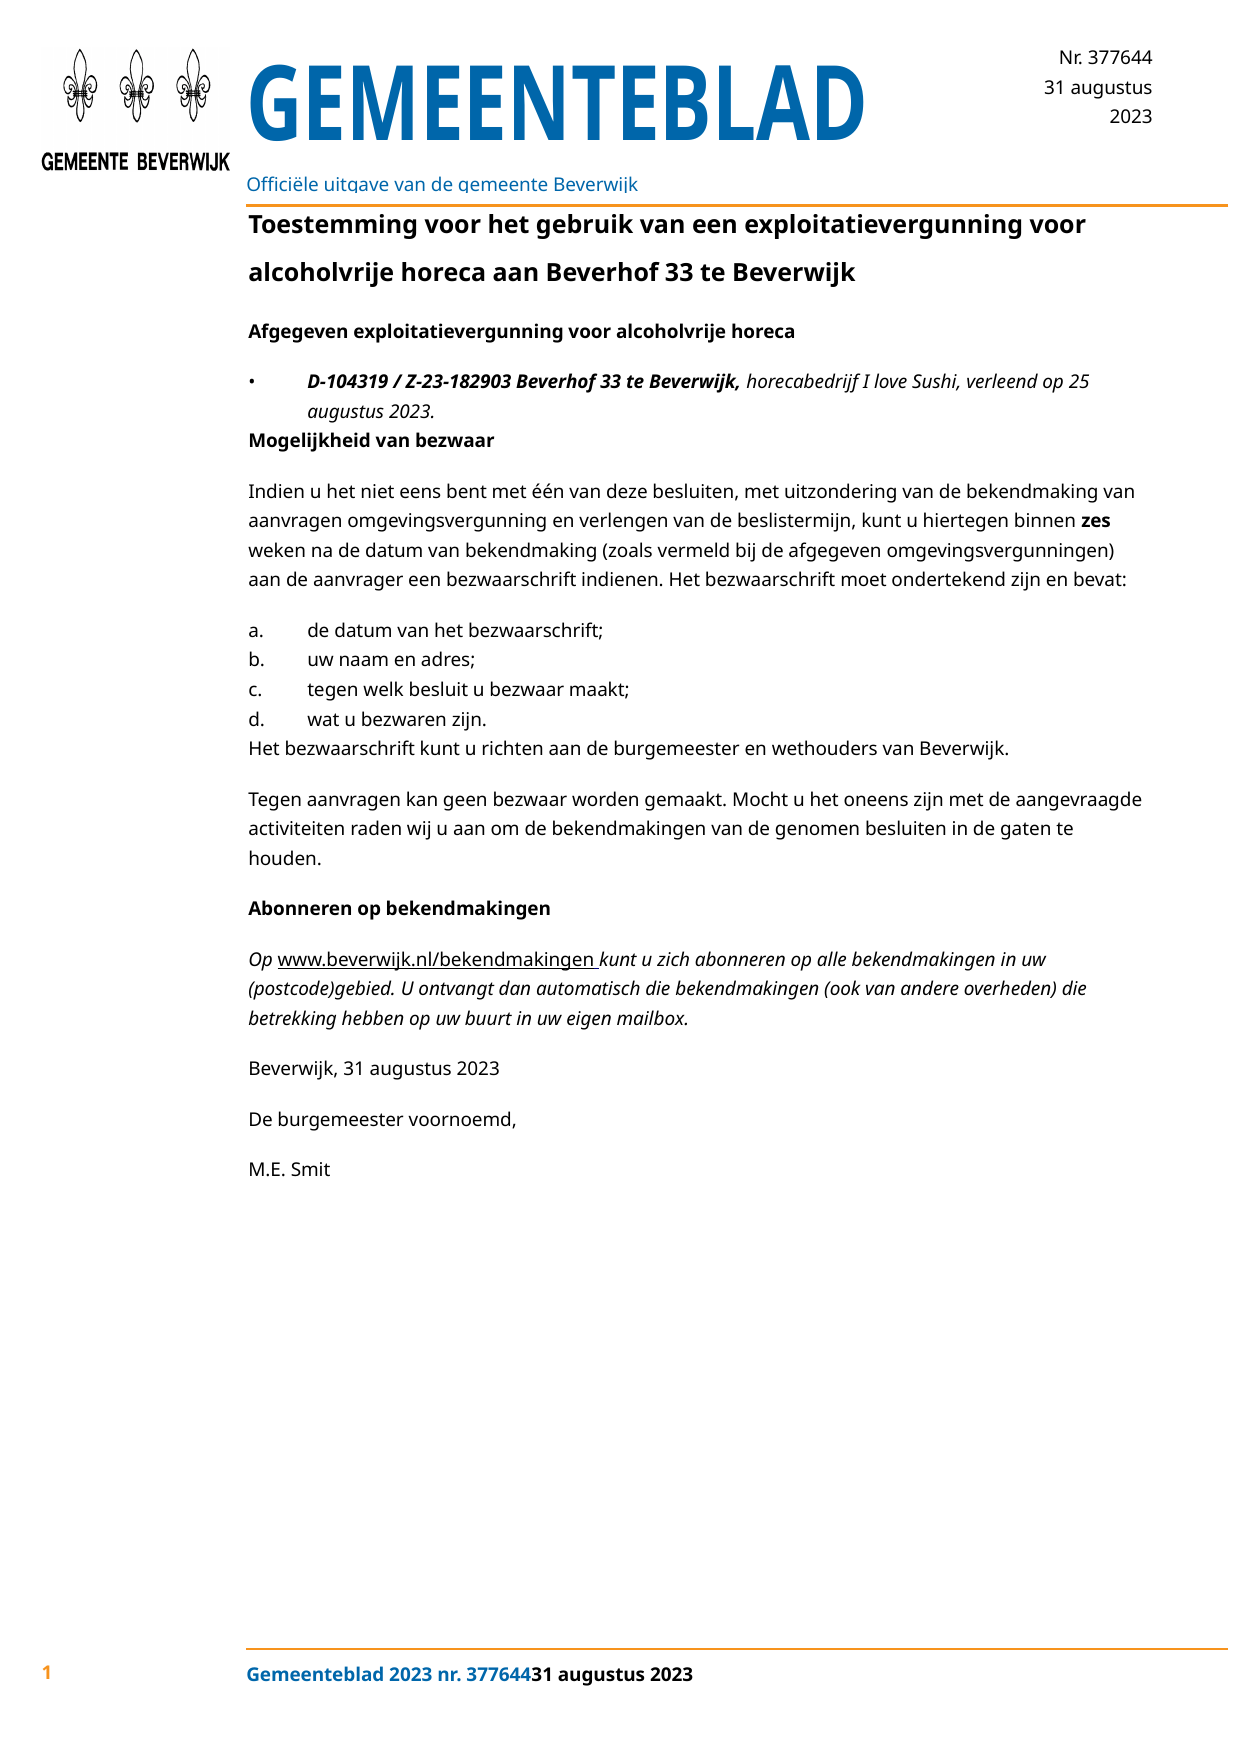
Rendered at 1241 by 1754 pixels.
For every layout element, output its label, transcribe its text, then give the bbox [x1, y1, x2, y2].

text M.E. Smit [248, 1156, 1152, 1182]
text Op www.beverwijk.nl/bekendmakingen kunt u zich abonneren op alle bekendmakingen in uw (postcode)gebied. U ontvangt dan automatisch die bekendmakingen (ook van andere overheden) die betrekking hebben op uw buurt in uw eigen mailbox. [248, 946, 1152, 1031]
list tegen welk besluit u bezwaar maakt; [248, 676, 1152, 702]
list de datum van het bezwaarschrift; [248, 617, 1152, 643]
text Toestemming voor het gebruik van een exploitatievergunning voor alcoholvrije horeca aan Beverhof 33 te Beverwijk [248, 207, 1152, 288]
text Tegen aanvragen kan geen bezwaar worden gemaakt. Mocht u het oneens zijn met de aangevraagde activiteiten raden wij u aan om de bekendmakingen van de genomen besluiten in de gaten te houden. [248, 786, 1152, 871]
picture [41, 47, 231, 172]
list wat u bezwaren zijn. [248, 706, 1152, 732]
text Abonneren op bekendmakingen [248, 895, 1152, 921]
text De burgemeester voornoemd, [248, 1106, 1152, 1132]
list uw naam en adres; [248, 647, 1152, 672]
list D-104319 / Z-23-182903 Beverhof 33 te Beverwijk, horecabedrijf I love Sushi, verleend op 25 augustus 2023. [248, 368, 1152, 424]
text Afgegeven exploitatievergunning voor alcoholvrije horeca [248, 318, 1152, 344]
text Het bezwaarschrift kunt u richten aan de burgemeester en wethouders van Beverwijk. [248, 735, 1152, 761]
text Beverwijk, 31 augustus 2023 [248, 1055, 1152, 1081]
text Mogelijkheid van bezwaar [248, 427, 1152, 453]
text Indien u het niet eens bent met één van deze besluiten, met uitzondering van de bekendmaking van aanvragen omgevingsvergunning en verlengen van de beslistermijn, kunt u hiertegen binnen zes weken na de datum van bekendmaking (zoals vermeld bij de afgegeven omgevingsvergunningen) aan de aanvrager een bezwaarschrift indienen. Het bezwaarschrift moet ondertekend zijn en bevat: [248, 478, 1152, 592]
